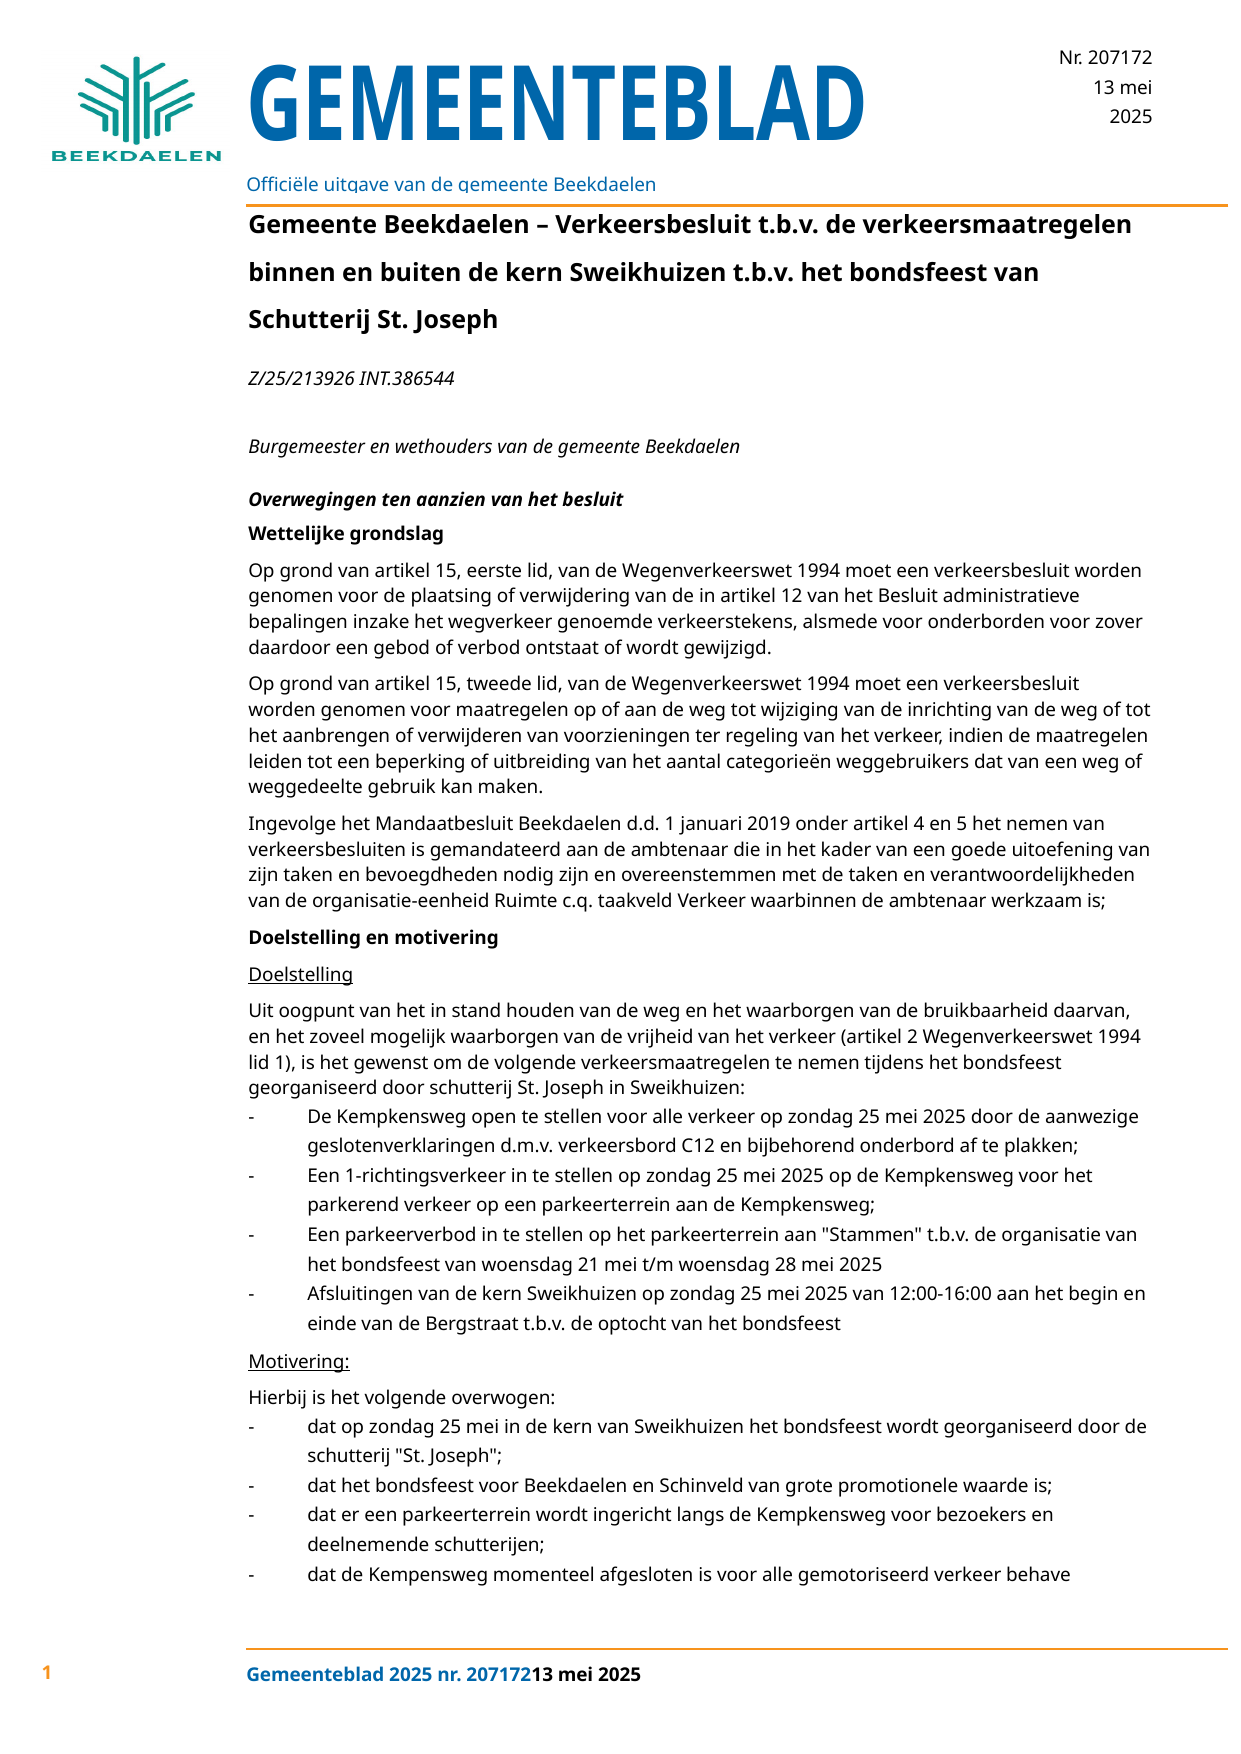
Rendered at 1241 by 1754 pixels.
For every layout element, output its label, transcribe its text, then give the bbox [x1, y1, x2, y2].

text Z/25/213926 INT.386544 [248, 366, 1152, 391]
text Motivering: [248, 1348, 1152, 1374]
list De Kempkensweg open te stellen voor alle verkeer op zondag 25 mei 2025 door de aanwezige geslotenverklaringen d.m.v. verkeersbord C12 en bijbehorend onderbord af te plakken; [248, 1103, 1152, 1158]
text Doelstelling [248, 961, 1152, 986]
text Hierbij is het volgende overwogen: [248, 1384, 1152, 1410]
text Op grond van artikel 15, eerste lid, van de Wegenverkeerswet 1994 moet een verkeersbesluit worden genomen voor de plaatsing of verwijdering van de in artikel 12 van het Besluit administratieve bepalingen inzake het wegverkeer genoemde verkeerstekens, alsmede voor onderborden voor zover daardoor een gebod of verbod ontstaat of wordt gewijzigd. [248, 557, 1152, 660]
text Overwegingen ten aanzien van het besluit [248, 486, 1152, 512]
text Uit oogpunt van het in stand houden van de weg en het waarborgen van de bruikbaarheid daarvan, en het zoveel mogelijk waarborgen van de vrijheid van het verkeer (artikel 2 Wegenverkeerswet 1994 lid 1), is het gewenst om de volgende verkeersmaatregelen te nemen tijdens het bondsfeest georganiseerd door schutterij St. Joseph in Sweikhuizen: [248, 997, 1152, 1100]
text Op grond van artikel 15, tweede lid, van de Wegenverkeerswet 1994 moet een verkeersbesluit worden genomen voor maatregelen op of aan de weg tot wijziging van de inrichting van de weg of tot het aanbrengen of verwijderen van voorzieningen ter regeling van het verkeer, indien de maatregelen leiden tot een beperking of uitbreiding van het aantal categorieën weggebruikers dat van een weg of weggedeelte gebruik kan maken. [248, 671, 1152, 799]
list dat er een parkeerterrein wordt ingericht langs de Kempkensweg voor bezoekers en deelnemende schutterijen; [248, 1502, 1152, 1557]
list Afsluitingen van de kern Sweikhuizen op zondag 25 mei 2025 van 12:00-16:00 aan het begin en einde van de Bergstraat t.b.v. de optocht van het bondsfeest [248, 1280, 1152, 1336]
list Een 1-richtingsverkeer in te stellen op zondag 25 mei 2025 op de Kempkensweg voor het parkerend verkeer op een parkeerterrein aan de Kempkensweg; [248, 1162, 1152, 1217]
list dat de Kempensweg momenteel afgesloten is voor alle gemotoriseerd verkeer behave [248, 1561, 1152, 1587]
list dat het bondsfeest voor Beekdaelen en Schinveld van grote promotionele waarde is; [248, 1472, 1152, 1498]
text Wettelijke grondslag [248, 520, 1152, 546]
text Doelstelling en motivering [248, 924, 1152, 950]
picture [41, 47, 231, 172]
text Ingevolge het Mandaatbesluit Beekdaelen d.d. 1 januari 2019 onder artikel 4 en 5 het nemen van verkeersbesluiten is gemandateerd aan de ambtenaar die in het kader van een goede uitoefening van zijn taken en bevoegdheden nodig zijn en overeenstemmen met de taken en verantwoordelijkheden van de organisatie-eenheid Ruimte c.q. taakveld Verkeer waarbinnen de ambtenaar werkzaam is; [248, 810, 1152, 913]
text Gemeente Beekdaelen – Verkeersbesluit t.b.v. de verkeersmaatregelen binnen en buiten de kern Sweikhuizen t.b.v. het bondsfeest van Schutterij St. Joseph [248, 207, 1152, 336]
text Burgemeester en wethouders van de gemeente Beekdaelen [248, 433, 1152, 459]
list dat op zondag 25 mei in de kern van Sweikhuizen het bondsfeest wordt georganiseerd door de schutterij "St. Joseph"; [248, 1413, 1152, 1468]
list Een parkeerverbod in te stellen op het parkeerterrein aan "Stammen" t.b.v. de organisatie van het bondsfeest van woensdag 21 mei t/m woensdag 28 mei 2025 [248, 1221, 1152, 1277]
